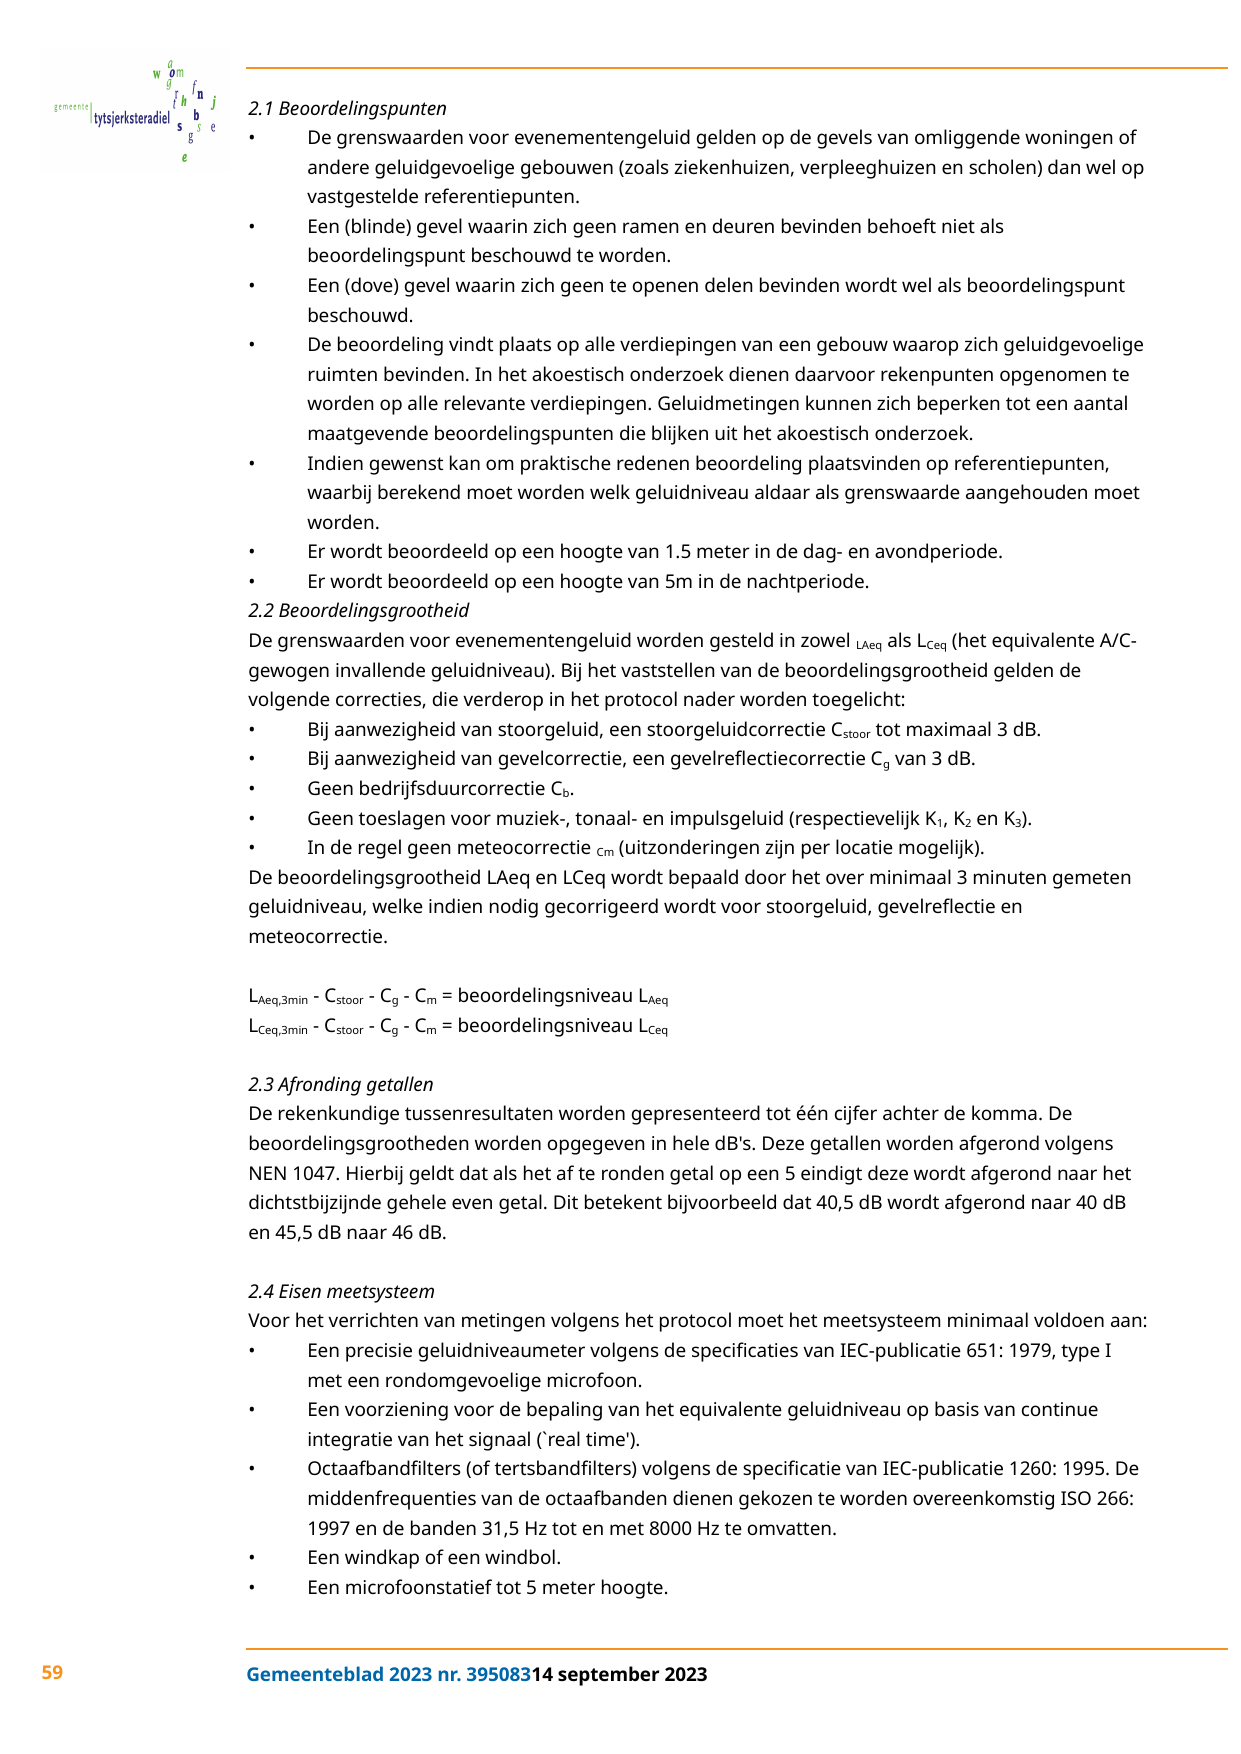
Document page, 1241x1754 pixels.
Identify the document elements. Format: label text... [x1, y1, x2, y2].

text 2.1 Beoordelingspunten [248, 95, 1152, 121]
list Een voorziening voor de bepaling van het equivalente geluidniveau op basis van continue integratie van het signaal (`real time'). [248, 1396, 1152, 1452]
list In de regel geen meteocorrectie Cm (uitzonderingen zijn per locatie mogelijk). [248, 834, 1152, 860]
list Geen bedrijfsduurcorrectie Cb. [248, 775, 1152, 801]
list Bij aanwezigheid van gevelcorrectie, een gevelreflectiecorrectie Cg van 3 dB. [248, 746, 1152, 771]
list Octaafbandfilters (of tertsbandfilters) volgens de specificatie van IEC-publicatie 1260: 1995. De middenfrequenties van de octaafbanden dienen gekozen te worden overeenkomstig ISO 266: 1997 en de banden 31,5 Hz tot en met 8000 Hz te omvatten. [248, 1456, 1152, 1541]
text 2.2 Beoordelingsgrootheid [248, 598, 1152, 623]
picture [41, 47, 231, 172]
text 2.3 Afronding getallen [248, 1071, 1152, 1097]
text De grenswaarden voor evenementengeluid worden gesteld in zowel LAeq als LCeq (het equivalente A/C-gewogen invallende geluidniveau). Bij het vaststellen van de beoordelingsgrootheid gelden de volgende correcties, die verderop in het protocol nader worden toegelicht: [248, 627, 1152, 712]
list Een microfoonstatief tot 5 meter hoogte. [248, 1574, 1152, 1600]
list Bij aanwezigheid van stoorgeluid, een stoorgeluidcorrectie Cstoor tot maximaal 3 dB. [248, 716, 1152, 742]
list Geen toeslagen voor muziek-, tonaal- en impulsgeluid (respectievelijk K1, K2 en K3). [248, 805, 1152, 831]
text LCeq,3min - Cstoor - Cg - Cm = beoordelingsniveau LCeq [248, 1012, 1152, 1038]
text De beoordelingsgrootheid LAeq en LCeq wordt bepaald door het over minimaal 3 minuten gemeten geluidniveau, welke indien nodig gecorrigeerd wordt voor stoorgeluid, gevelreflectie en meteocorrectie. [248, 864, 1152, 949]
list Er wordt beoordeeld op een hoogte van 5m in de nachtperiode. [248, 568, 1152, 594]
text De rekenkundige tussenresultaten worden gepresenteerd tot één cijfer achter de komma. De beoordelingsgrootheden worden opgegeven in hele dB's. Deze getallen worden afgerond volgens NEN 1047. Hierbij geldt dat als het af te ronden getal op een 5 eindigt deze wordt afgerond naar het dichtstbijzijnde gehele even getal. Dit betekent bijvoorbeeld dat 40,5 dB wordt afgerond naar 40 dB en 45,5 dB naar 46 dB. [248, 1101, 1152, 1245]
text LAeq,3min - Cstoor - Cg - Cm = beoordelingsniveau LAeq [248, 982, 1152, 1008]
text 2.4 Eisen meetsysteem [248, 1278, 1152, 1304]
list Een windkap of een windbol. [248, 1544, 1152, 1570]
list Een precisie geluidniveaumeter volgens de specificaties van IEC-publicatie 651: 1979, type I met een rondomgevoelige microfoon. [248, 1337, 1152, 1393]
list Een (dove) gevel waarin zich geen te openen delen bevinden wordt wel als beoordelingspunt beschouwd. [248, 272, 1152, 328]
list De grenswaarden voor evenementengeluid gelden op de gevels van omliggende woningen of andere geluidgevoelige gebouwen (zoals ziekenhuizen, verpleeghuizen en scholen) dan wel op vastgestelde referentiepunten. [248, 124, 1152, 209]
list Indien gewenst kan om praktische redenen beoordeling plaatsvinden op referentiepunten, waarbij berekend moet worden welk geluidniveau aldaar als grenswaarde aangehouden moet worden. [248, 450, 1152, 535]
list Een (blinde) gevel waarin zich geen ramen en deuren bevinden behoeft niet als beoordelingspunt beschouwd te worden. [248, 213, 1152, 268]
list Er wordt beoordeeld op een hoogte van 1.5 meter in de dag- en avondperiode. [248, 538, 1152, 564]
list De beoordeling vindt plaats op alle verdiepingen van een gebouw waarop zich geluidgevoelige ruimten bevinden. In het akoestisch onderzoek dienen daarvoor rekenpunten opgenomen te worden op alle relevante verdiepingen. Geluidmetingen kunnen zich beperken tot een aantal maatgevende beoordelingspunten die blijken uit het akoestisch onderzoek. [248, 331, 1152, 446]
text Voor het verrichten van metingen volgens het protocol moet het meetsysteem minimaal voldoen aan: [248, 1308, 1152, 1333]
